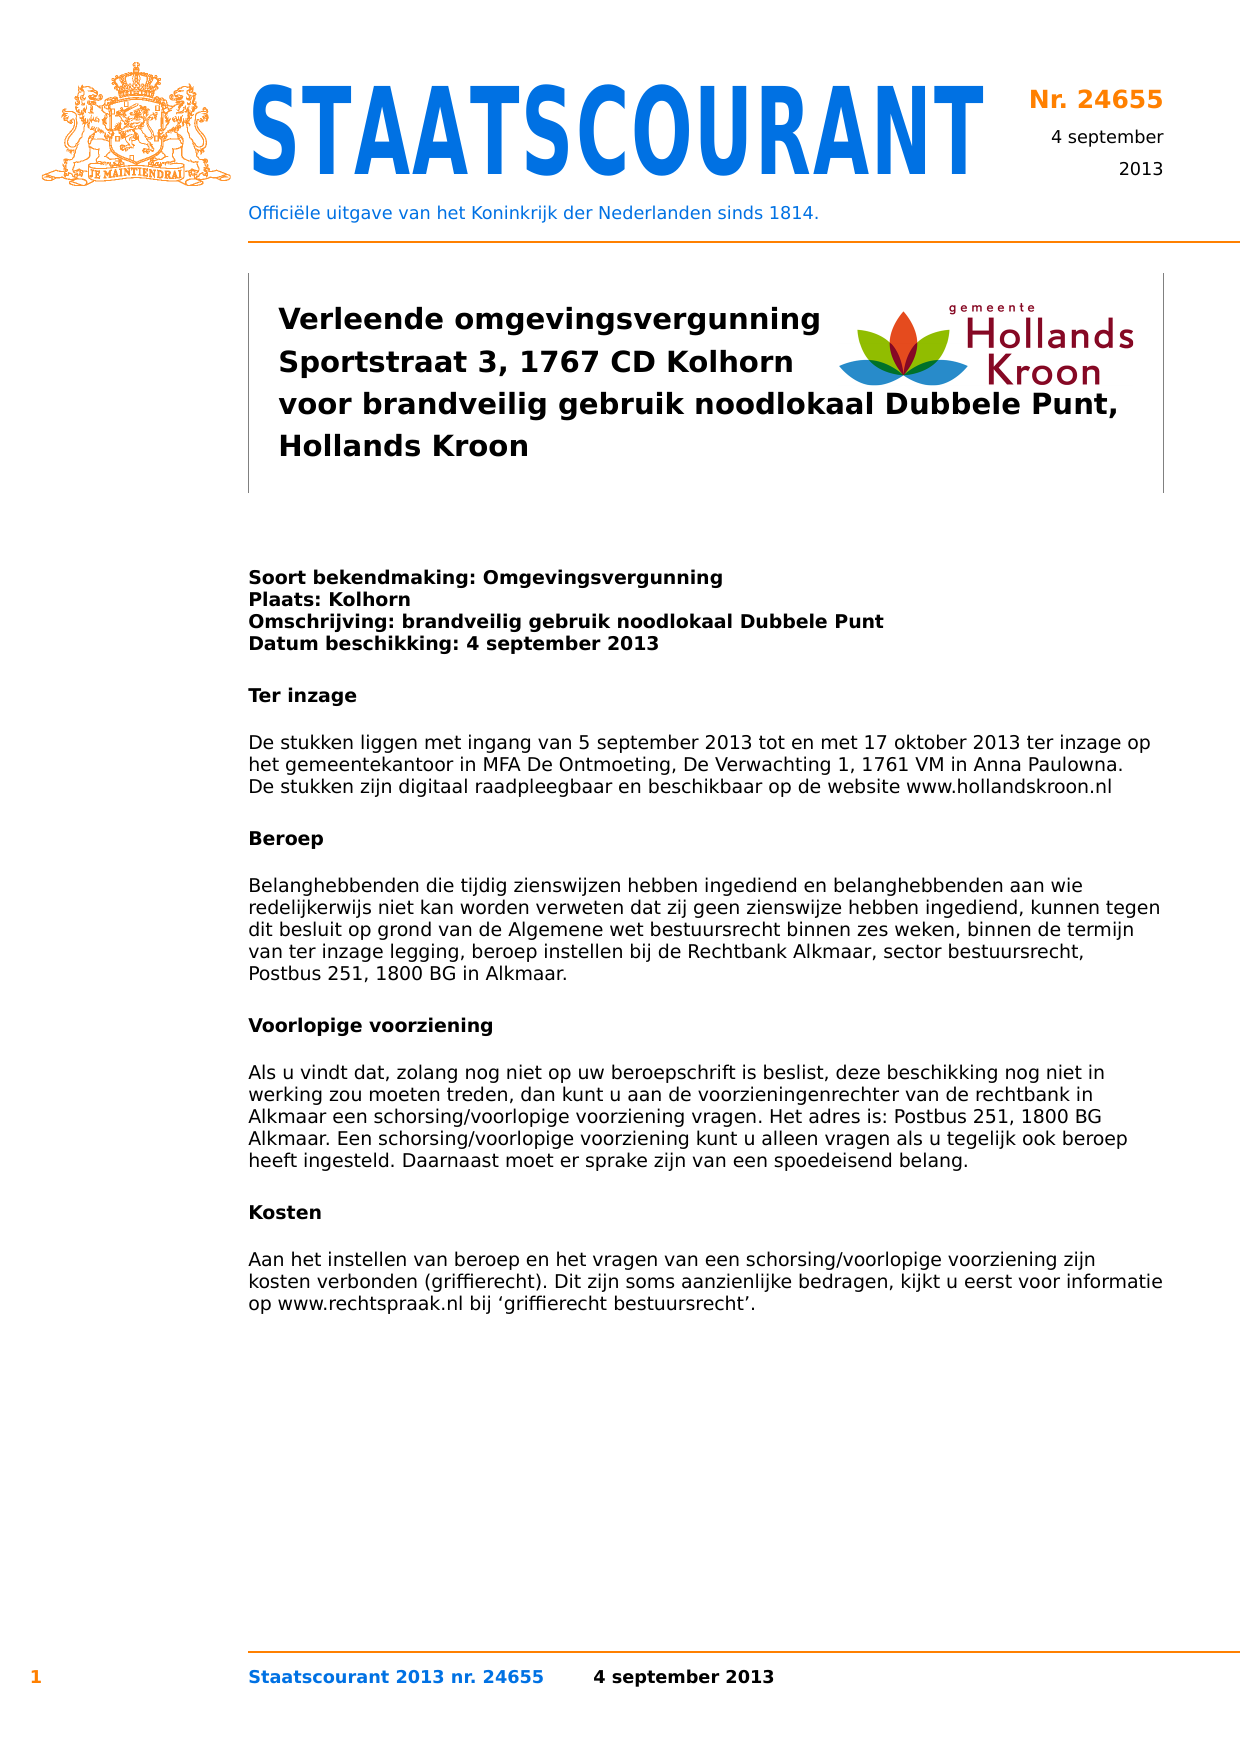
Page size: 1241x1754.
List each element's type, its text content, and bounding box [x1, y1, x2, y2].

table_header Nr. 24655 [998, 62, 1240, 121]
table_header [25, 62, 248, 241]
subtitle Beroep [248, 828, 1163, 850]
picture [41, 62, 231, 186]
subtitle Kosten [248, 1202, 1163, 1224]
text Soort bekendmaking: Omgevingsvergunning [248, 567, 1163, 589]
text De stukken liggen met ingang van 5 september 2013 tot en met 17 oktober 2013 ter inzage op het gemeentekantoor in MFA De Ontmoeting, De Verwachting 1, 1761 VM in Anna Paulowna. [248, 732, 1163, 776]
text Als u vindt dat, zolang nog niet op uw beroepschrift is beslist, deze beschikking nog niet in werking zou moeten treden, dan kunt u aan de voorzieningenrechter van de rechtbank in Alkmaar een schorsing/voorlopige voorziening vragen. Het adres is: Postbus 251, 1800 BG Alkmaar. Een schorsing/voorlopige voorziening kunt u alleen vragen als u tegelijk ook beroep heeft ingesteld. Daarnaast moet er sprake zijn van een spoedeisend belang. [248, 1062, 1163, 1172]
table_cell Officiële uitgave van het Koninkrijk der Nederlanden sinds 1814. [248, 203, 1240, 241]
subtitle Ter inzage [248, 685, 1163, 707]
text Belanghebbenden die tijdig zienswijzen hebben ingediend en belanghebbenden aan wie redelijkerwijs niet kan worden verweten dat zij geen zienswijze hebben ingediend, kunnen tegen dit besluit op grond van de Algemene wet bestuursrecht binnen zes weken, binnen de termijn van ter inzage legging, beroep instellen bij de Rechtbank Alkmaar, sector bestuursrecht, Postbus 251, 1800 BG in Alkmaar. [248, 875, 1163, 985]
subtitle Verleende omgevingsvergunning Sportstraat 3, 1767 CD Kolhorn voor brandveilig gebruik noodlokaal Dubbele Punt, Hollands Kroon [249, 273, 1163, 493]
text Omschrijving: brandveilig gebruik noodlokaal Dubbele Punt [248, 611, 1163, 633]
table_header STAATSCOURANT [248, 62, 998, 203]
picture [838, 302, 1134, 386]
table_cell 4 september [998, 121, 1240, 153]
text De stukken zijn digitaal raadpleegbaar en beschikbaar op de website www.hollandskroon.nl [248, 776, 1163, 798]
table_cell 2013 [998, 153, 1240, 203]
text Aan het instellen van beroep en het vragen van een schorsing/voorlopige voorziening zijn kosten verbonden (griffierecht). Dit zijn soms aanzienlijke bedragen, kijkt u eerst voor informatie op www.rechtspraak.nl bij ‘griffierecht bestuursrecht’. [248, 1249, 1163, 1314]
text Datum beschikking: 4 september 2013 [248, 633, 1163, 655]
text Plaats: Kolhorn [248, 589, 1163, 611]
subtitle Voorlopige voorziening [248, 1015, 1163, 1037]
